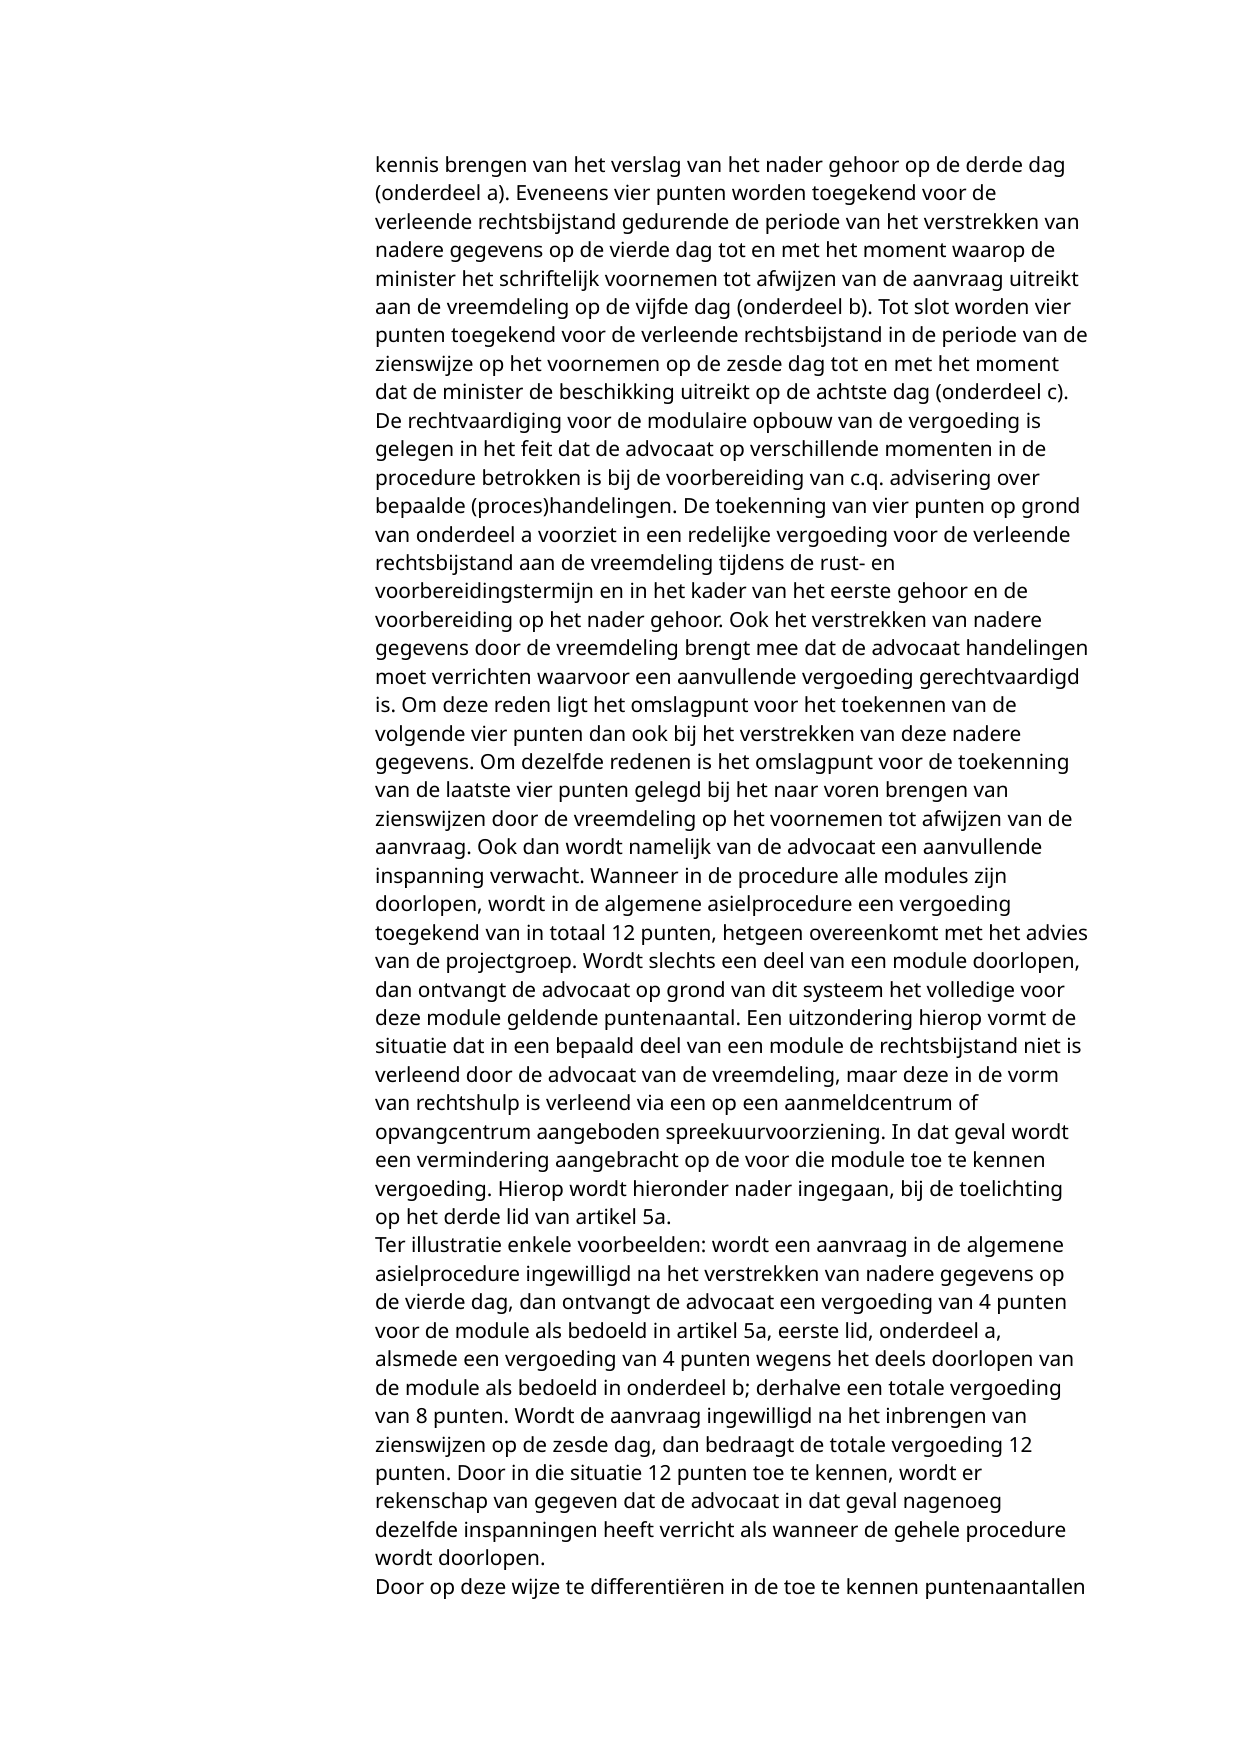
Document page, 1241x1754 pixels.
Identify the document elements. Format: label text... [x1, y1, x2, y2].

text kennis brengen van het verslag van het nader gehoor op de derde dag (onderdeel a). Eveneens vier punten worden toegekend voor de verleende rechtsbijstand gedurende de periode van het verstrekken van nadere gegevens op de vierde dag tot en met het moment waarop de minister het schriftelijk voornemen tot afwijzen van de aanvraag uitreikt aan de vreemdeling op de vijfde dag (onderdeel b). Tot slot worden vier punten toegekend voor de verleende rechtsbijstand in de periode van de zienswijze op het voornemen op de zesde dag tot en met het moment dat de minister de beschikking uitreikt op de achtste dag (onderdeel c). [375, 150, 1090, 406]
text Door op deze wijze te differentiëren in de toe te kennen puntenaantallen [375, 1572, 1090, 1600]
text Ter illustratie enkele voorbeelden: wordt een aanvraag in de algemene asielprocedure ingewilligd na het verstrekken van nadere gegevens op de vierde dag, dan ontvangt de advocaat een vergoeding van 4 punten voor de module als bedoeld in artikel 5a, eerste lid, onderdeel a, alsmede een vergoeding van 4 punten wegens het deels doorlopen van de module als bedoeld in onderdeel b; derhalve een totale vergoeding van 8 punten. Wordt de aanvraag ingewilligd na het inbrengen van zienswijzen op de zesde dag, dan bedraagt de totale vergoeding 12 punten. Door in die situatie 12 punten toe te kennen, wordt er rekenschap van gegeven dat de advocaat in dat geval nagenoeg dezelfde inspanningen heeft verricht als wanneer de gehele procedure wordt doorlopen. [375, 1231, 1090, 1572]
text De rechtvaardiging voor de modulaire opbouw van de vergoeding is gelegen in het feit dat de advocaat op verschillende momenten in de procedure betrokken is bij de voorbereiding van c.q. advisering over bepaalde (proces)handelingen. De toekenning van vier punten op grond van onderdeel a voorziet in een redelijke vergoeding voor de verleende rechtsbijstand aan de vreemdeling tijdens de rust- en voorbereidingstermijn en in het kader van het eerste gehoor en de voorbereiding op het nader gehoor. Ook het verstrekken van nadere gegevens door de vreemdeling brengt mee dat de advocaat handelingen moet verrichten waarvoor een aanvullende vergoeding gerechtvaardigd is. Om deze reden ligt het omslagpunt voor het toekennen van de volgende vier punten dan ook bij het verstrekken van deze nadere gegevens. Om dezelfde redenen is het omslagpunt voor de toekenning van de laatste vier punten gelegd bij het naar voren brengen van zienswijzen door de vreemdeling op het voornemen tot afwijzen van de aanvraag. Ook dan wordt namelijk van de advocaat een aanvullende inspanning verwacht. Wanneer in de procedure alle modules zijn doorlopen, wordt in de algemene asielprocedure een vergoeding toegekend van in totaal 12 punten, hetgeen overeenkomt met het advies van de projectgroep. Wordt slechts een deel van een module doorlopen, dan ontvangt de advocaat op grond van dit systeem het volledige voor deze module geldende puntenaantal. Een uitzondering hierop vormt de situatie dat in een bepaald deel van een module de rechtsbijstand niet is verleend door de advocaat van de vreemdeling, maar deze in de vorm van rechtshulp is verleend via een op een aanmeldcentrum of opvangcentrum aangeboden spreekuurvoorziening. In dat geval wordt een vermindering aangebracht op de voor die module toe te kennen vergoeding. Hierop wordt hieronder nader ingegaan, bij de toelichting op het derde lid van artikel 5a. [375, 406, 1090, 1231]
